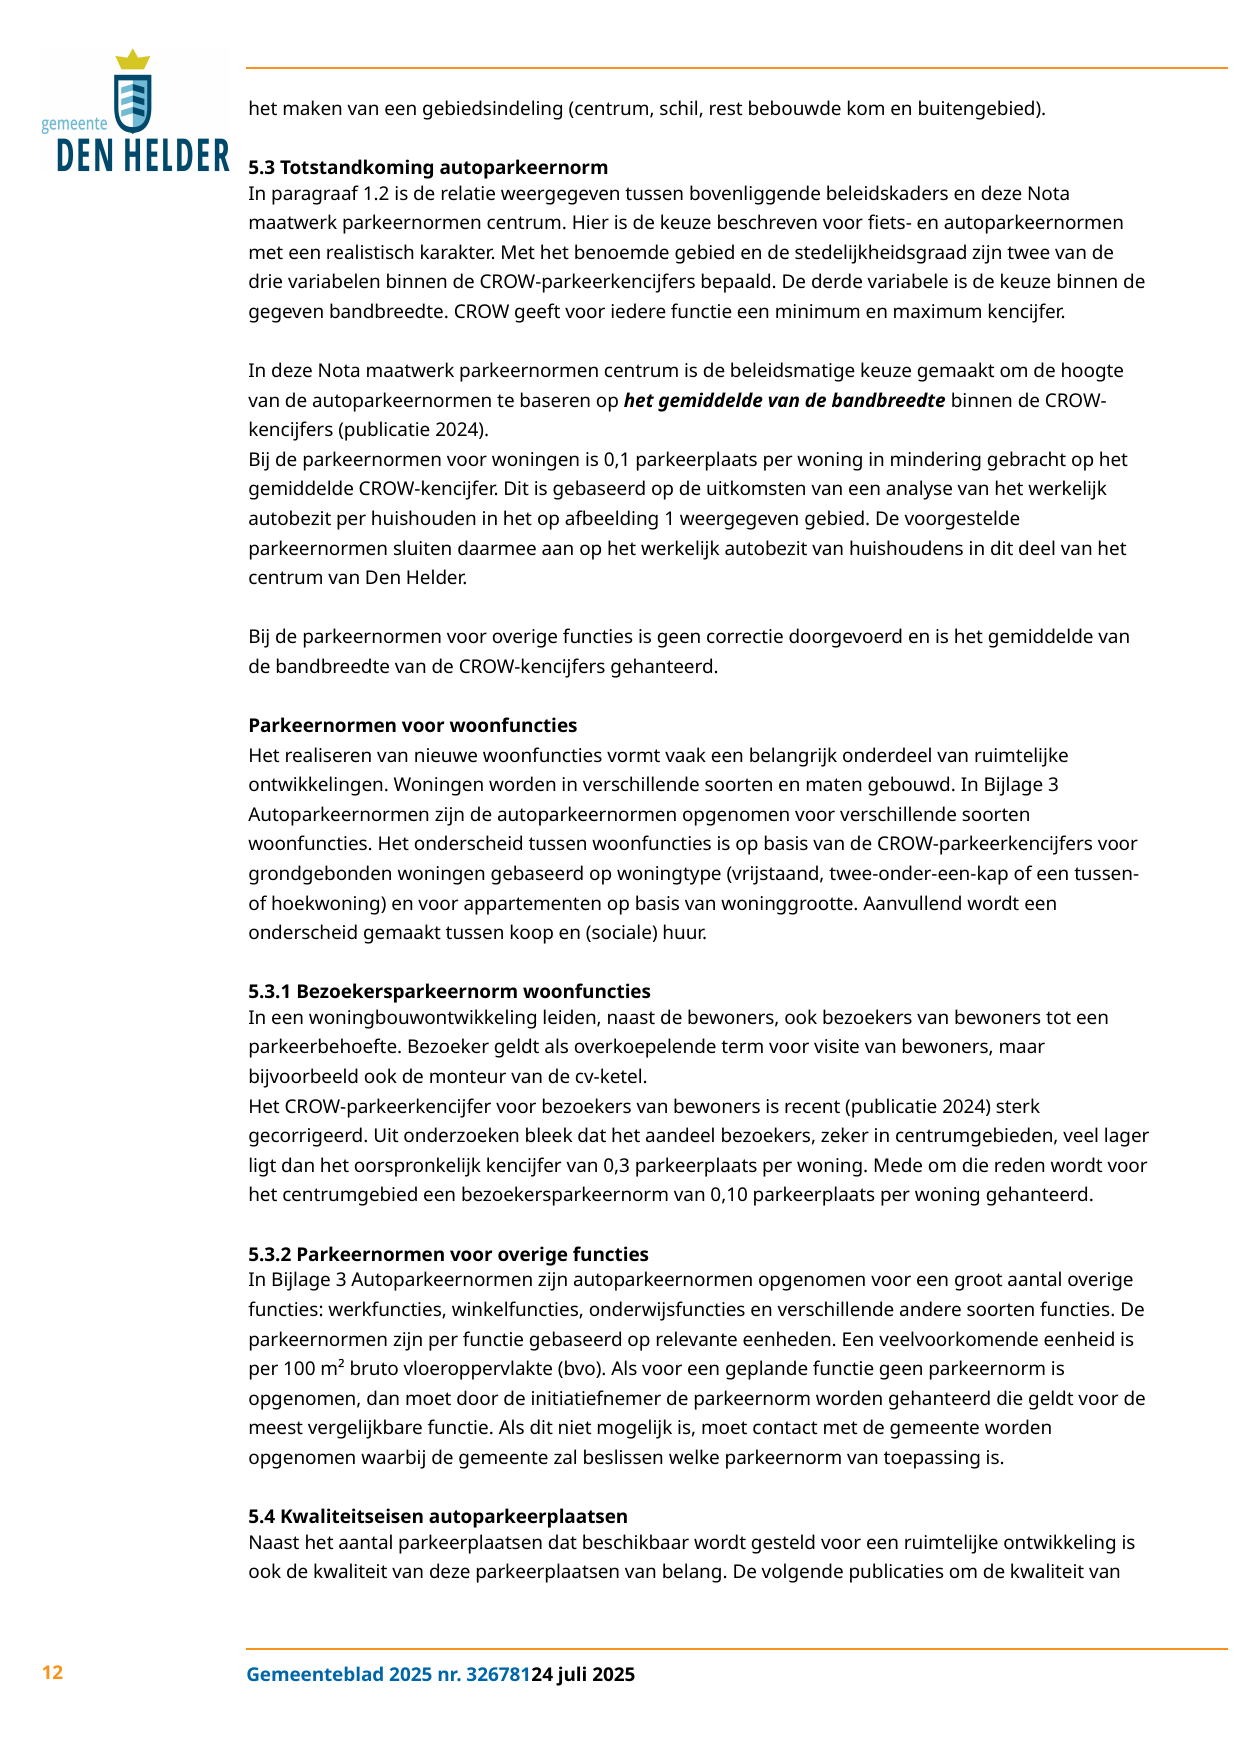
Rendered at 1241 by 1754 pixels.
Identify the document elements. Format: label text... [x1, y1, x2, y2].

picture [182, 144, 187, 165]
text Het CROW-parkeerkencijfer voor bezoekers van bewoners is recent (publicatie 2024) sterk gecorrigeerd. Uit onderzoeken bleek dat het aandeel bezoekers, zeker in centrumgebieden, veel lager ligt dan het oorspronkelijk kencijfer van 0,3 parkeerplaats per woning. Mede om die reden wordt voor het centrumgebied een bezoekersparkeernorm van 0,10 parkeerplaats per woning gehanteerd. [248, 1093, 1152, 1207]
text In deze Nota maatwerk parkeernormen centrum is de beleidsmatige keuze gemaakt om de hoogte van de autoparkeernormen te baseren op het gemiddelde van de bandbreedte binnen de CROW-kencijfers (publicatie 2024). [248, 357, 1152, 442]
text Naast het aantal parkeerplaatsen dat beschikbaar wordt gesteld voor een ruimtelijke ontwikkeling is ook de kwaliteit van deze parkeerplaatsen van belang. De volgende publicaties om de kwaliteit van [248, 1529, 1152, 1584]
text 5.3 Totstandkoming autoparkeernorm [248, 154, 1152, 180]
text In Bijlage 3 Autoparkeernormen zijn autoparkeernormen opgenomen voor een groot aantal overige functies: werkfuncties, winkelfuncties, onderwijsfuncties en verschillende andere soorten functies. De parkeernormen zijn per functie gebaseerd op relevante eenheden. Een veelvoorkomende eenheid is per 100 m² bruto vloeroppervlakte (bvo). Als voor een geplande functie geen parkeernorm is opgenomen, dan moet door de initiatiefnemer de parkeernorm worden gehanteerd die geldt voor de meest vergelijkbare functie. Als dit niet mogelijk is, moet contact met de gemeente worden opgenomen waarbij de gemeente zal beslissen welke parkeernorm van toepassing is. [248, 1267, 1152, 1470]
text 5.3.2 Parkeernormen voor overige functies [248, 1241, 1152, 1267]
picture [220, 160, 224, 172]
picture [63, 144, 68, 165]
text het maken van een gebiedsindeling (centrum, schil, rest bebouwde kom en buitengebied). [248, 95, 1152, 121]
picture [100, 154, 106, 172]
text 5.4 Kwaliteitseisen autoparkeerplaatsen [248, 1503, 1152, 1529]
text In paragraaf 1.2 is de relatie weergegeven tussen bovenliggende beleidskaders en deze Nota maatwerk parkeernormen centrum. Hier is de keuze beschreven voor fiets- en autoparkeernormen met een realistisch karakter. Met het benoemde gebied en de stedelijkheidsgraad zijn twee van de drie variabelen binnen de CROW-parkeerkencijfers bepaald. De derde variabele is de keuze binnen de gegeven bandbreedte. CROW geeft voor iedere functie een minimum en maximum kencijfer. [248, 180, 1152, 324]
text Bij de parkeernormen voor woningen is 0,1 parkeerplaats per woning in mindering gebracht op het gemiddelde CROW-kencijfer. Dit is gebaseerd op de uitkomsten van een analyse van het werkelijk autobezit per huishouden in het op afbeelding 1 weergegeven gebied. De voorgestelde parkeernormen sluiten daarmee aan op het werkelijk autobezit van huishoudens in dit deel van het centrum van Den Helder. [248, 446, 1152, 590]
picture [130, 157, 135, 172]
text In een woningbouwontwikkeling leiden, naast de bewoners, ook bezoekers van bewoners tot een parkeerbehoefte. Bezoeker geldt als overkoepelende term voor visite van bewoners, maar bijvoorbeeld ook de monteur van de cv-ketel. [248, 1004, 1152, 1089]
text Het realiseren van nieuwe woonfuncties vormt vaak een belangrijk onderdeel van ruimtelijke ontwikkelingen. Woningen worden in verschillende soorten en maten gebouwd. In Bijlage 3 Autoparkeernormen zijn de autoparkeernormen opgenomen voor verschillende soorten woonfuncties. Het onderscheid tussen woonfuncties is op basis van de CROW-parkeerkencijfers voor grondgebonden woningen gebaseerd op woningtype (vrijstaand, twee-onder-een-kap of een tussen- of hoekwoning) en voor appartementen op basis van woninggrootte. Aanvullend wordt een onderscheid gemaakt tussen koop en (sociale) huur. [248, 742, 1152, 945]
text Parkeernormen voor woonfuncties [248, 712, 1152, 738]
picture [41, 47, 231, 172]
text 5.3.1 Bezoekersparkeernorm woonfuncties [248, 978, 1152, 1004]
text Bij de parkeernormen voor overige functies is geen correctie doorgevoerd en is het gemiddelde van de bandbreedte van de CROW-kencijfers gehanteerd. [248, 623, 1152, 679]
